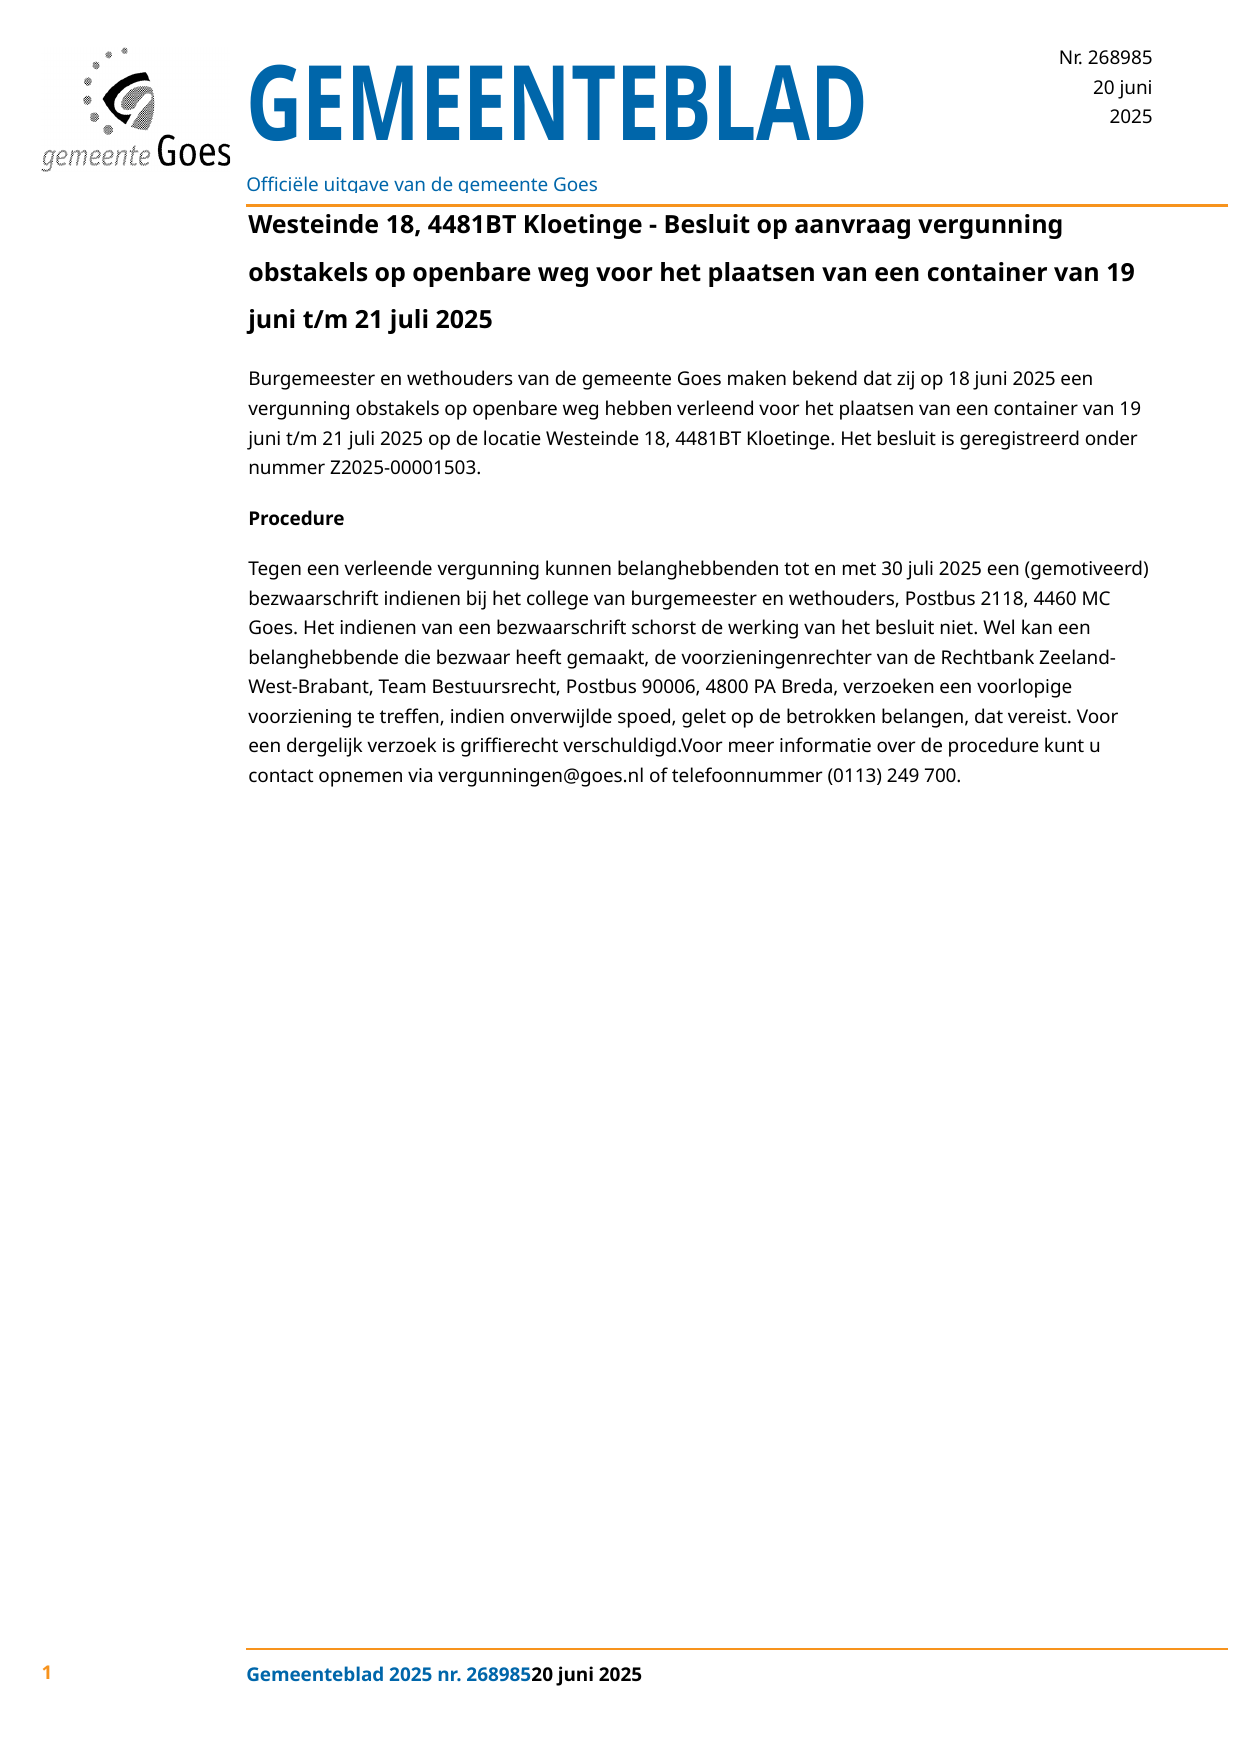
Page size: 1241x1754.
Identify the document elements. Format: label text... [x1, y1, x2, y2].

text Westeinde 18, 4481BT Kloetinge - Besluit op aanvraag vergunning obstakels op openbare weg voor het plaatsen van een container van 19 juni t/m 21 juli 2025 [248, 207, 1152, 336]
text Tegen een verleende vergunning kunnen belanghebbenden tot en met 30 juli 2025 een (gemotiveerd) bezwaarschrift indienen bij het college van burgemeester en wethouders, Postbus 2118, 4460 MC Goes. Het indienen van een bezwaarschrift schorst de werking van het besluit niet. Wel kan een belanghebbende die bezwaar heeft gemaakt, de voorzieningenrechter van de Rechtbank Zeeland-West-Brabant, Team Bestuursrecht, Postbus 90006, 4800 PA Breda, verzoeken een voorlopige voorziening te treffen, indien onverwijlde spoed, gelet op de betrokken belangen, dat vereist. Voor een dergelijk verzoek is griffierecht verschuldigd.Voor meer informatie over de procedure kunt u contact opnemen via vergunningen@goes.nl of telefoonnummer (0113) 249 700. [248, 555, 1152, 788]
text Burgemeester en wethouders van de gemeente Goes maken bekend dat zij op 18 juni 2025 een vergunning obstakels op openbare weg hebben verleend voor het plaatsen van een container van 19 juni t/m 21 juli 2025 op de locatie Westeinde 18, 4481BT Kloetinge. Het besluit is geregistreerd onder nummer Z2025-00001503. [248, 366, 1152, 480]
picture [41, 47, 231, 172]
text Procedure [248, 505, 1152, 530]
